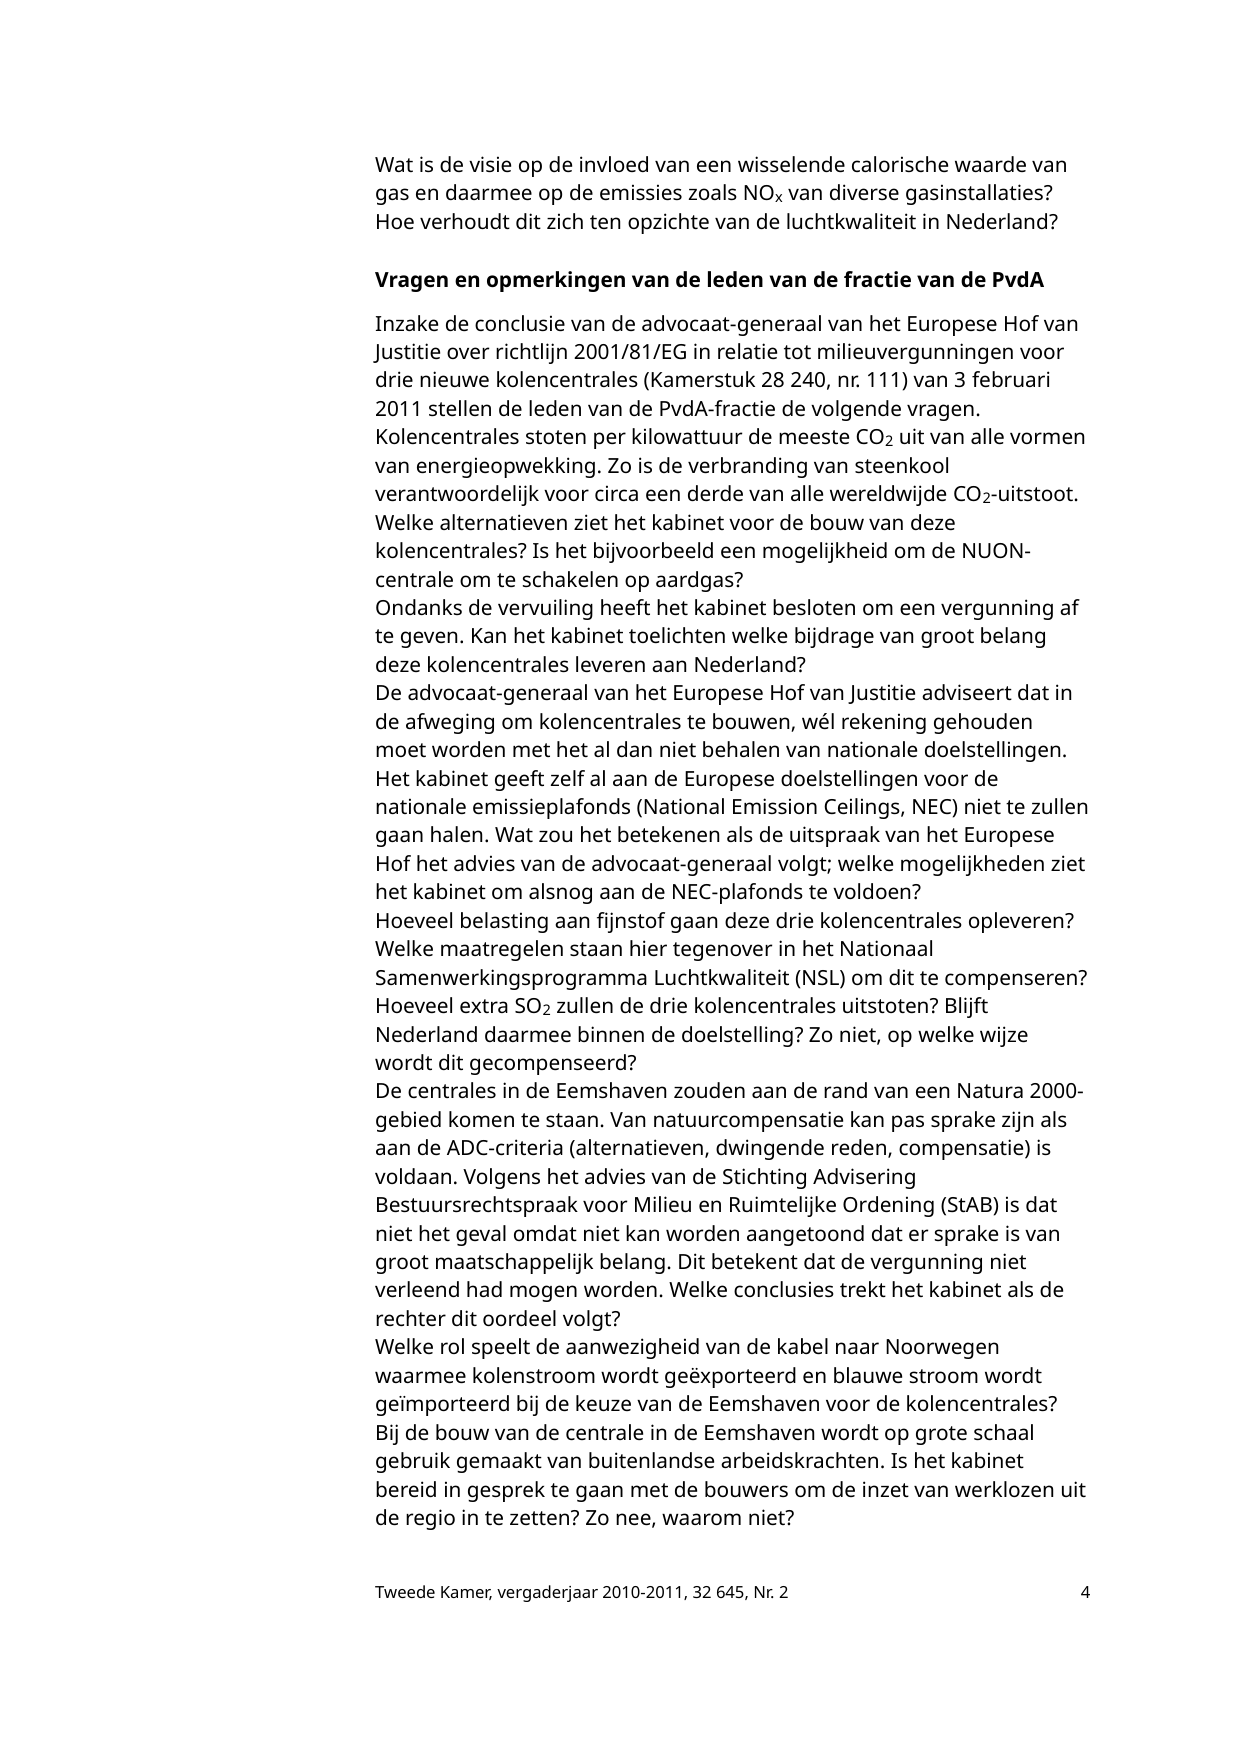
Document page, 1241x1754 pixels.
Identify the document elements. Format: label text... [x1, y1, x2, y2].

text De centrales in de Eemshaven zouden aan de rand van een Natura 2000-gebied komen te staan. Van natuurcompensatie kan pas sprake zijn als aan de ADC-criteria (alternatieven, dwingende reden, compensatie) is voldaan. Volgens het advies van de Stichting Advisering Bestuursrechtspraak voor Milieu en Ruimtelijke Ordening (StAB) is dat niet het geval omdat niet kan worden aangetoond dat er sprake is van groot maatschappelijk belang. Dit betekent dat de vergunning niet verleend had mogen worden. Welke conclusies trekt het kabinet als de rechter dit oordeel volgt? [375, 1077, 1090, 1332]
text Hoeveel extra SO2 zullen de drie kolencentrales uitstoten? Blijft Nederland daarmee binnen de doelstelling? Zo niet, op welke wijze wordt dit gecompenseerd? [375, 991, 1090, 1077]
text Ondanks de vervuiling heeft het kabinet besloten om een vergunning af te geven. Kan het kabinet toelichten welke bijdrage van groot belang deze kolencentrales leveren aan Nederland? [375, 593, 1090, 678]
text Wat is de visie op de invloed van een wisselende calorische waarde van gas en daarmee op de emissies zoals NOx van diverse gasinstallaties? Hoe verhoudt dit zich ten opzichte van de luchtkwaliteit in Nederland? [375, 150, 1090, 235]
text Bij de bouw van de centrale in de Eemshaven wordt op grote schaal gebruik gemaakt van buitenlandse arbeidskrachten. Is het kabinet bereid in gesprek te gaan met de bouwers om de inzet van werklozen uit de regio in te zetten? Zo nee, waarom niet? [375, 1418, 1090, 1532]
text Kolencentrales stoten per kilowattuur de meeste CO2 uit van alle vormen van energieopwekking. Zo is de verbranding van steenkool verantwoordelijk voor circa een derde van alle wereldwijde CO2-uitstoot. Welke alternatieven ziet het kabinet voor de bouw van deze kolencentrales? Is het bijvoorbeeld een mogelijkheid om de NUON-centrale om te schakelen op aardgas? [375, 422, 1090, 593]
text Welke rol speelt de aanwezigheid van de kabel naar Noorwegen waarmee kolenstroom wordt geëxporteerd en blauwe stroom wordt geïmporteerd bij de keuze van de Eemshaven voor de kolencentrales? [375, 1332, 1090, 1418]
text Hoeveel belasting aan fijnstof gaan deze drie kolencentrales opleveren? Welke maatregelen staan hier tegenover in het Nationaal Samenwerkingsprogramma Luchtkwaliteit (NSL) om dit te compenseren? [375, 906, 1090, 991]
text Inzake de conclusie van de advocaat-generaal van het Europese Hof van Justitie over richtlijn 2001/81/EG in relatie tot milieuvergunningen voor drie nieuwe kolencentrales (Kamerstuk 28 240, nr. 111) van 3 februari 2011 stellen de leden van de PvdA-fractie de volgende vragen. [375, 309, 1090, 422]
text Vragen en opmerkingen van de leden van de fractie van de PvdA [375, 265, 1090, 294]
text De advocaat-generaal van het Europese Hof van Justitie adviseert dat in de afweging om kolencentrales te bouwen, wél rekening gehouden moet worden met het al dan niet behalen van nationale doelstellingen. Het kabinet geeft zelf al aan de Europese doelstellingen voor de nationale emissieplafonds (National Emission Ceilings, NEC) niet te zullen gaan halen. Wat zou het betekenen als de uitspraak van het Europese Hof het advies van de advocaat-generaal volgt; welke mogelijkheden ziet het kabinet om alsnog aan de NEC-plafonds te voldoen? [375, 678, 1090, 906]
